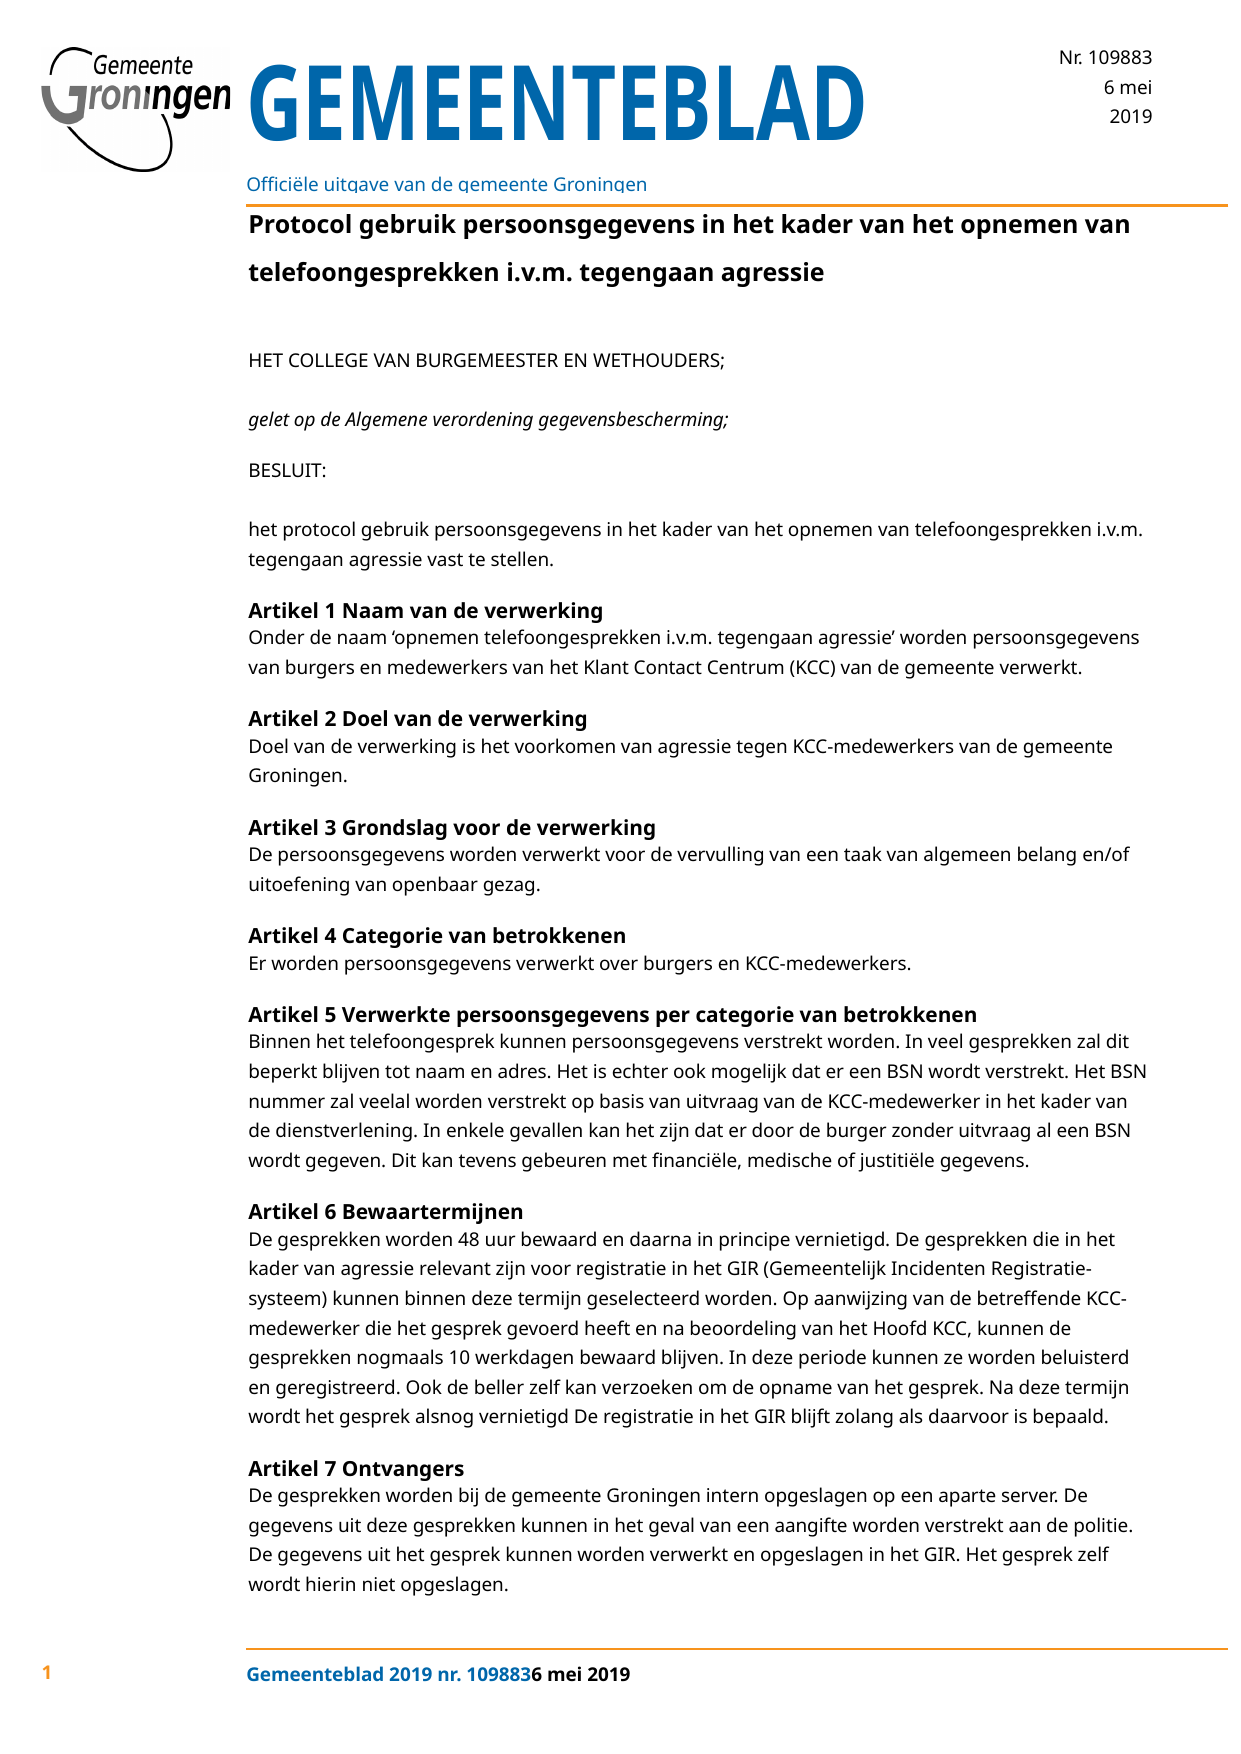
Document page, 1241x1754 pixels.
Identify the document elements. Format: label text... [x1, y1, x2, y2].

text Artikel 5 Verwerkte persoonsgegevens per categorie van betrokkenen [248, 1000, 1152, 1029]
text Er worden persoonsgegevens verwerkt over burgers en KCC-medewerkers. [248, 950, 1152, 976]
text Binnen het telefoongesprek kunnen persoonsgegevens verstrekt worden. In veel gesprekken zal dit beperkt blijven tot naam en adres. Het is echter ook mogelijk dat er een BSN wordt verstrekt. Het BSN nummer zal veelal worden verstrekt op basis van uitvraag van de KCC-medewerker in het kader van de dienstverlening. In enkele gevallen kan het zijn dat er door de burger zonder uitvraag al een BSN wordt gegeven. Dit kan tevens gebeuren met financiële, medische of justitiële gegevens. [248, 1029, 1152, 1173]
text Artikel 6 Bewaartermijnen [248, 1197, 1152, 1226]
text gelet op de Algemene verordening gegevensbescherming; [248, 407, 1152, 432]
text De gesprekken worden bij de gemeente Groningen intern opgeslagen op een aparte server. De gegevens uit deze gesprekken kunnen in het geval van een aangifte worden verstrekt aan de politie. De gegevens uit het gesprek kunnen worden verwerkt en opgeslagen in het GIR. Het gesprek zelf wordt hierin niet opgeslagen. [248, 1482, 1152, 1597]
text Artikel 3 Grondslag voor de verwerking [248, 813, 1152, 841]
text De persoonsgegevens worden verwerkt voor de vervulling van een taak van algemeen belang en/of uitoefening van openbaar gezag. [248, 841, 1152, 897]
text Protocol gebruik persoonsgegevens in het kader van het opnemen van telefoongesprekken i.v.m. tegengaan agressie [248, 207, 1152, 288]
picture [41, 47, 231, 172]
text BESLUIT: [248, 457, 1152, 483]
text Onder de naam ‘opnemen telefoongesprekken i.v.m. tegengaan agressie’ worden persoonsgegevens van burgers en medewerkers van het Klant Contact Centrum (KCC) van de gemeente verwerkt. [248, 624, 1152, 680]
text Artikel 1 Naam van de verwerking [248, 596, 1152, 624]
text De gesprekken worden 48 uur bewaard en daarna in principe vernietigd. De gesprekken die in het kader van agressie relevant zijn voor registratie in het GIR (Gemeentelijk Incidenten Registratie- systeem) kunnen binnen deze termijn geselecteerd worden. Op aanwijzing van de betreffende KCC- medewerker die het gesprek gevoerd heeft en na beoordeling van het Hoofd KCC, kunnen de gesprekken nogmaals 10 werkdagen bewaard blijven. In deze periode kunnen ze worden beluisterd en geregistreerd. Ook de beller zelf kan verzoeken om de opname van het gesprek. Na deze termijn wordt het gesprek alsnog vernietigd De registratie in het GIR blijft zolang als daarvoor is bepaald. [248, 1226, 1152, 1429]
text Artikel 4 Categorie van betrokkenen [248, 921, 1152, 950]
text Artikel 2 Doel van de verwerking [248, 704, 1152, 733]
text HET COLLEGE VAN BURGEMEESTER EN WETHOUDERS; [248, 347, 1152, 373]
text het protocol gebruik persoonsgegevens in het kader van het opnemen van telefoongesprekken i.v.m. tegengaan agressie vast te stellen. [248, 516, 1152, 571]
text Artikel 7 Ontvangers [248, 1454, 1152, 1482]
text Doel van de verwerking is het voorkomen van agressie tegen KCC-medewerkers van de gemeente Groningen. [248, 733, 1152, 788]
